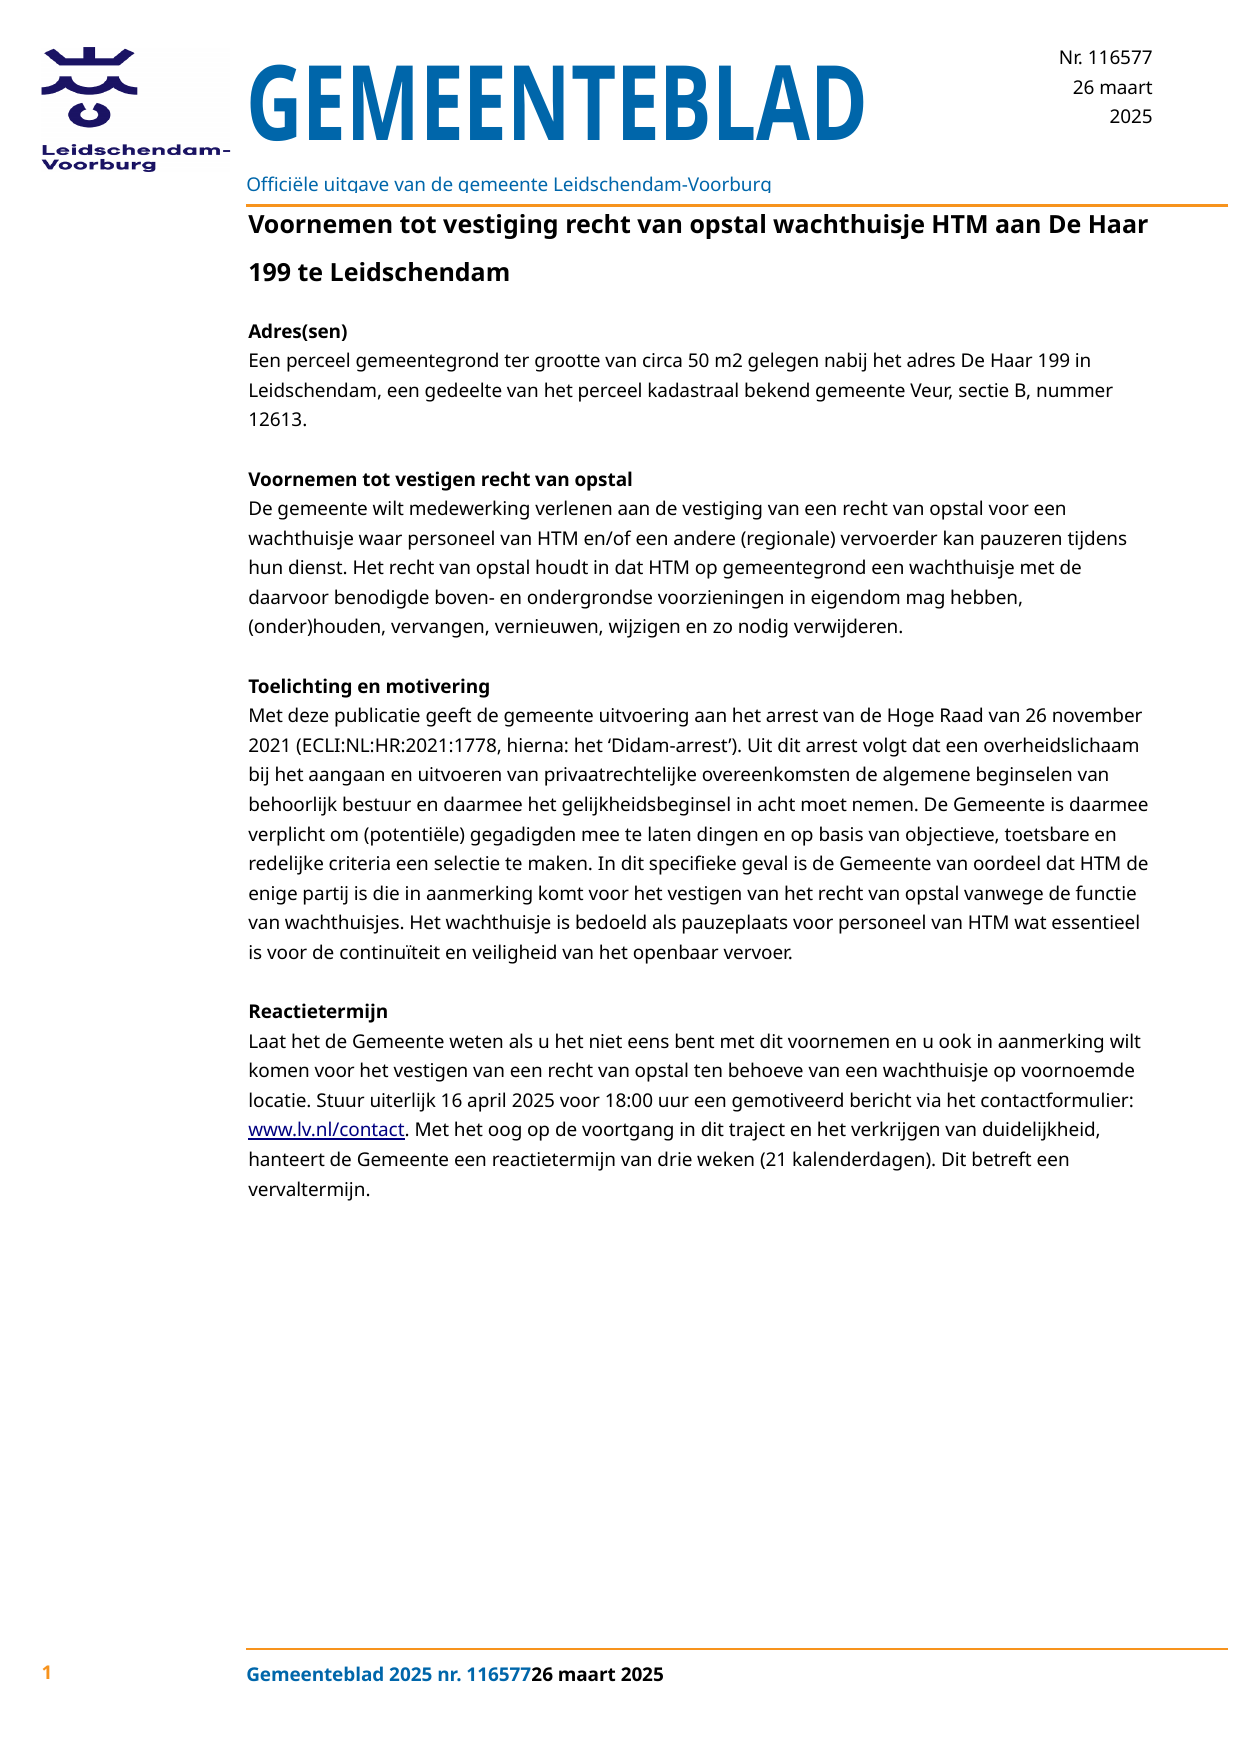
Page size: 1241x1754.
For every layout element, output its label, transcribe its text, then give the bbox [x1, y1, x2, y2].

text Adres(sen) [248, 318, 1152, 344]
picture [41, 47, 231, 172]
text Een perceel gemeentegrond ter grootte van circa 50 m2 gelegen nabij het adres De Haar 199 in Leidschendam, een gedeelte van het perceel kadastraal bekend gemeente Veur, sectie B, nummer 12613. [248, 347, 1152, 432]
text Reactietermijn [248, 998, 1152, 1024]
text Met deze publicatie geeft de gemeente uitvoering aan het arrest van de Hoge Raad van 26 november 2021 (ECLI:NL:HR:2021:1778, hierna: het ‘Didam-arrest’). Uit dit arrest volgt dat een overheidslichaam bij het aangaan en uitvoeren van privaatrechtelijke overeenkomsten de algemene beginselen van behoorlijk bestuur en daarmee het gelijkheidsbeginsel in acht moet nemen. De Gemeente is daarmee verplicht om (potentiële) gegadigden mee te laten dingen en op basis van objectieve, toetsbare en redelijke criteria een selectie te maken. In dit specifieke geval is de Gemeente van oordeel dat HTM de enige partij is die in aanmerking komt voor het vestigen van het recht van opstal vanwege de functie van wachthuisjes. Het wachthuisje is bedoeld als pauzeplaats voor personeel van HTM wat essentieel is voor de continuïteit en veiligheid van het openbaar vervoer. [248, 702, 1152, 965]
text De gemeente wilt medewerking verlenen aan de vestiging van een recht van opstal voor een wachthuisje waar personeel van HTM en/of een andere (regionale) vervoerder kan pauzeren tijdens hun dienst. Het recht van opstal houdt in dat HTM op gemeentegrond een wachthuisje met de daarvoor benodigde boven- en ondergrondse voorzieningen in eigendom mag hebben, (onder)houden, vervangen, vernieuwen, wijzigen en zo nodig verwijderen. [248, 495, 1152, 639]
text Voornemen tot vestiging recht van opstal wachthuisje HTM aan De Haar 199 te Leidschendam [248, 207, 1152, 288]
text Toelichting en motivering [248, 673, 1152, 699]
text Laat het de Gemeente weten als u het niet eens bent met dit voornemen en u ook in aanmerking wilt komen voor het vestigen van een recht van opstal ten behoeve van een wachthuisje op voornoemde locatie. Stuur uiterlijk 16 april 2025 voor 18:00 uur een gemotiveerd bericht via het contactformulier: www.lv.nl/contact. Met het oog op de voortgang in dit traject en het verkrijgen van duidelijkheid, hanteert de Gemeente een reactietermijn van drie weken (21 kalenderdagen). Dit betreft een vervaltermijn. [248, 1028, 1152, 1202]
text Voornemen tot vestigen recht van opstal [248, 466, 1152, 492]
